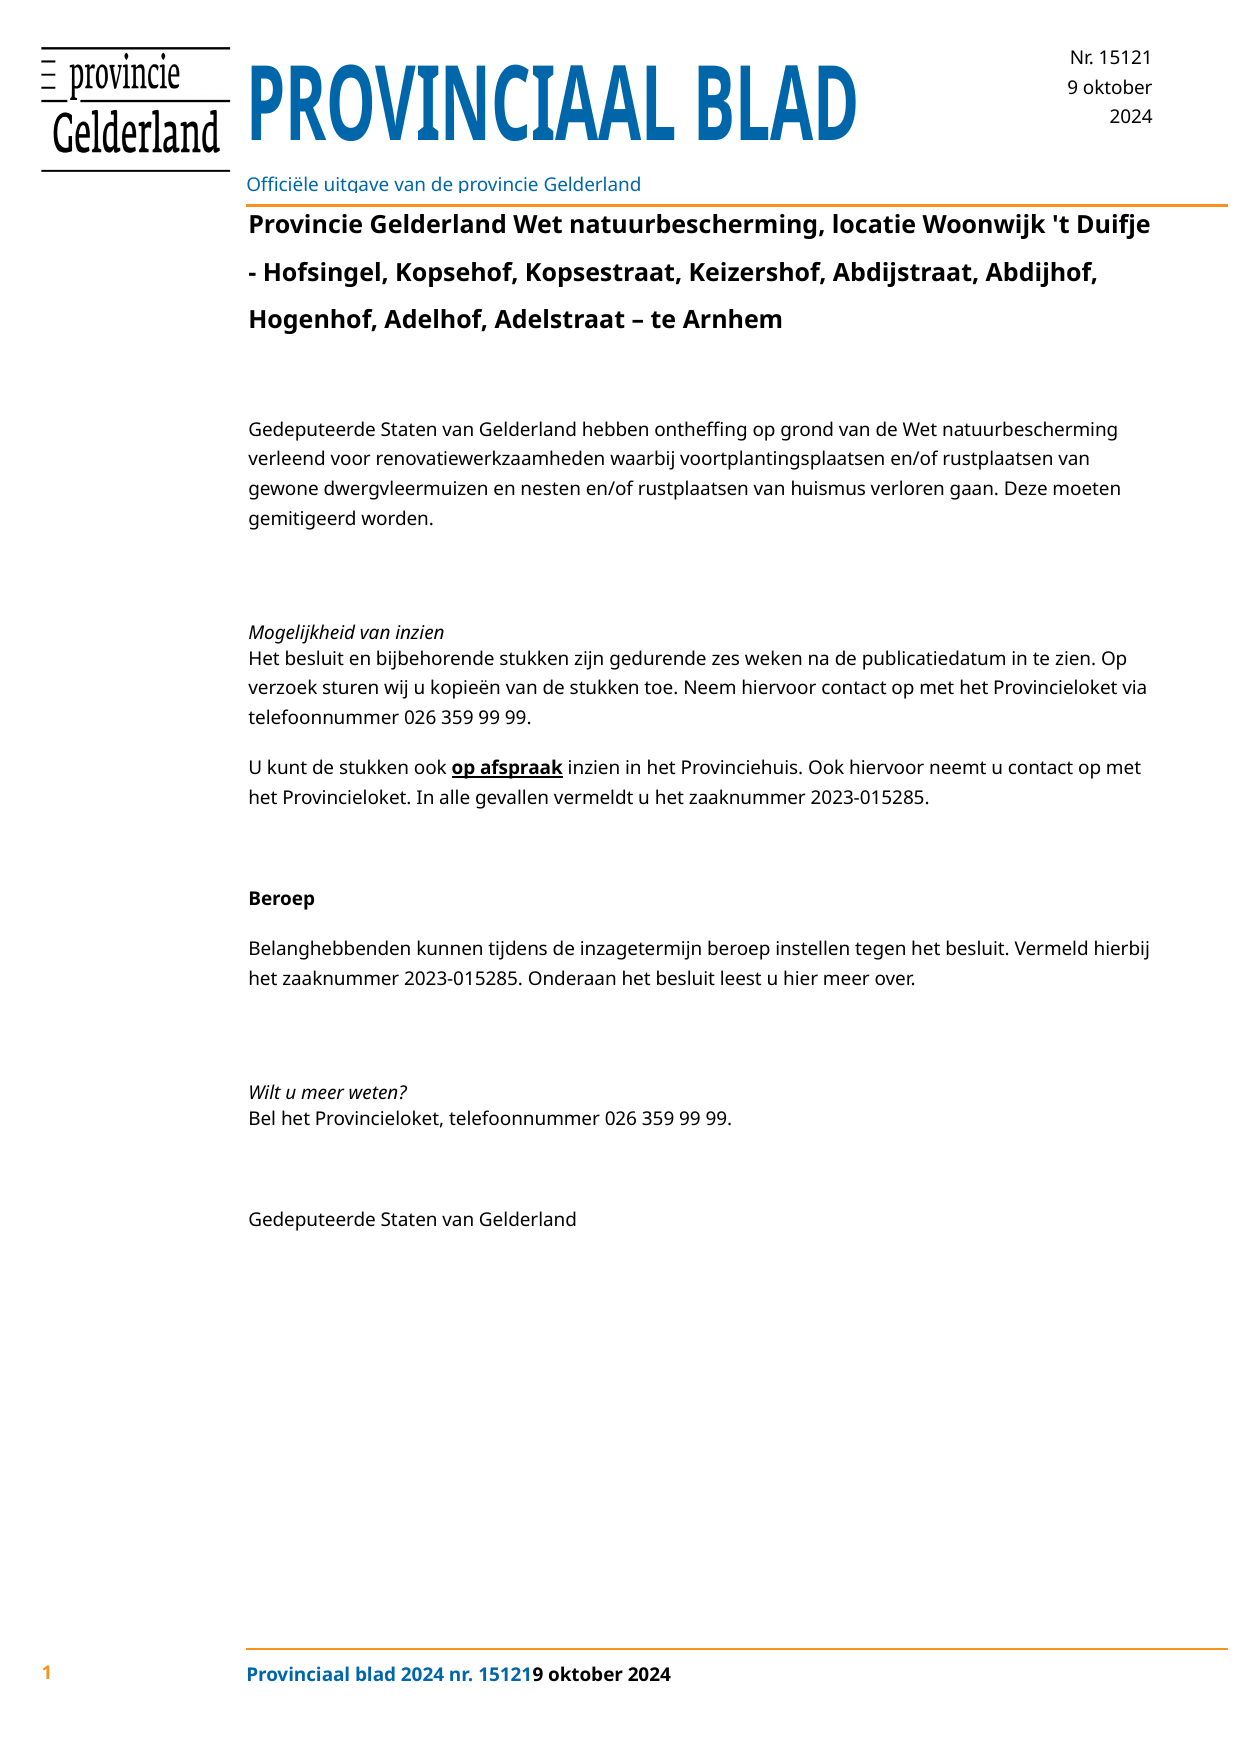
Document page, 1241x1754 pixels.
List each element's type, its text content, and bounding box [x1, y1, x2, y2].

picture [41, 47, 231, 172]
text Provincie Gelderland Wet natuurbescherming, locatie Woonwijk 't Duifje - Hofsingel, Kopsehof, Kopsestraat, Keizershof, Abdijstraat, Abdijhof, Hogenhof, Adelhof, Adelstraat – te Arnhem [248, 207, 1152, 336]
text Wilt u meer weten? [248, 1079, 1152, 1105]
text U kunt de stukken ook op afspraak inzien in het Provinciehuis. Ook hiervoor neemt u contact op met het Provincieloket. In alle gevallen vermeldt u het zaaknummer 2023-015285. [248, 754, 1152, 810]
text Belanghebbenden kunnen tijdens de inzagetermijn beroep instellen tegen het besluit. Vermeld hierbij het zaaknummer 2023-015285. Onderaan het besluit leest u hier meer over. [248, 935, 1152, 991]
text Bel het Provincieloket, telefoonnummer 026 359 99 99. [248, 1105, 1152, 1131]
text Gedeputeerde Staten van Gelderland hebben ontheffing op grond van de Wet natuurbescherming verleend voor renovatiewerkzaamheden waarbij voortplantingsplaatsen en/of rustplaatsen van gewone dwergvleermuizen en nesten en/of rustplaatsen van huismus verloren gaan. Deze moeten gemitigeerd worden. [248, 416, 1152, 530]
text Beroep [248, 885, 1152, 911]
text Gedeputeerde Staten van Gelderland [248, 1206, 1152, 1231]
text Mogelijkheid van inzien [248, 619, 1152, 645]
text Het besluit en bijbehorende stukken zijn gedurende zes weken na de publicatiedatum in te zien. Op verzoek sturen wij u kopieën van de stukken toe. Neem hiervoor contact op met het Provincieloket via telefoonnummer 026 359 99 99. [248, 645, 1152, 730]
